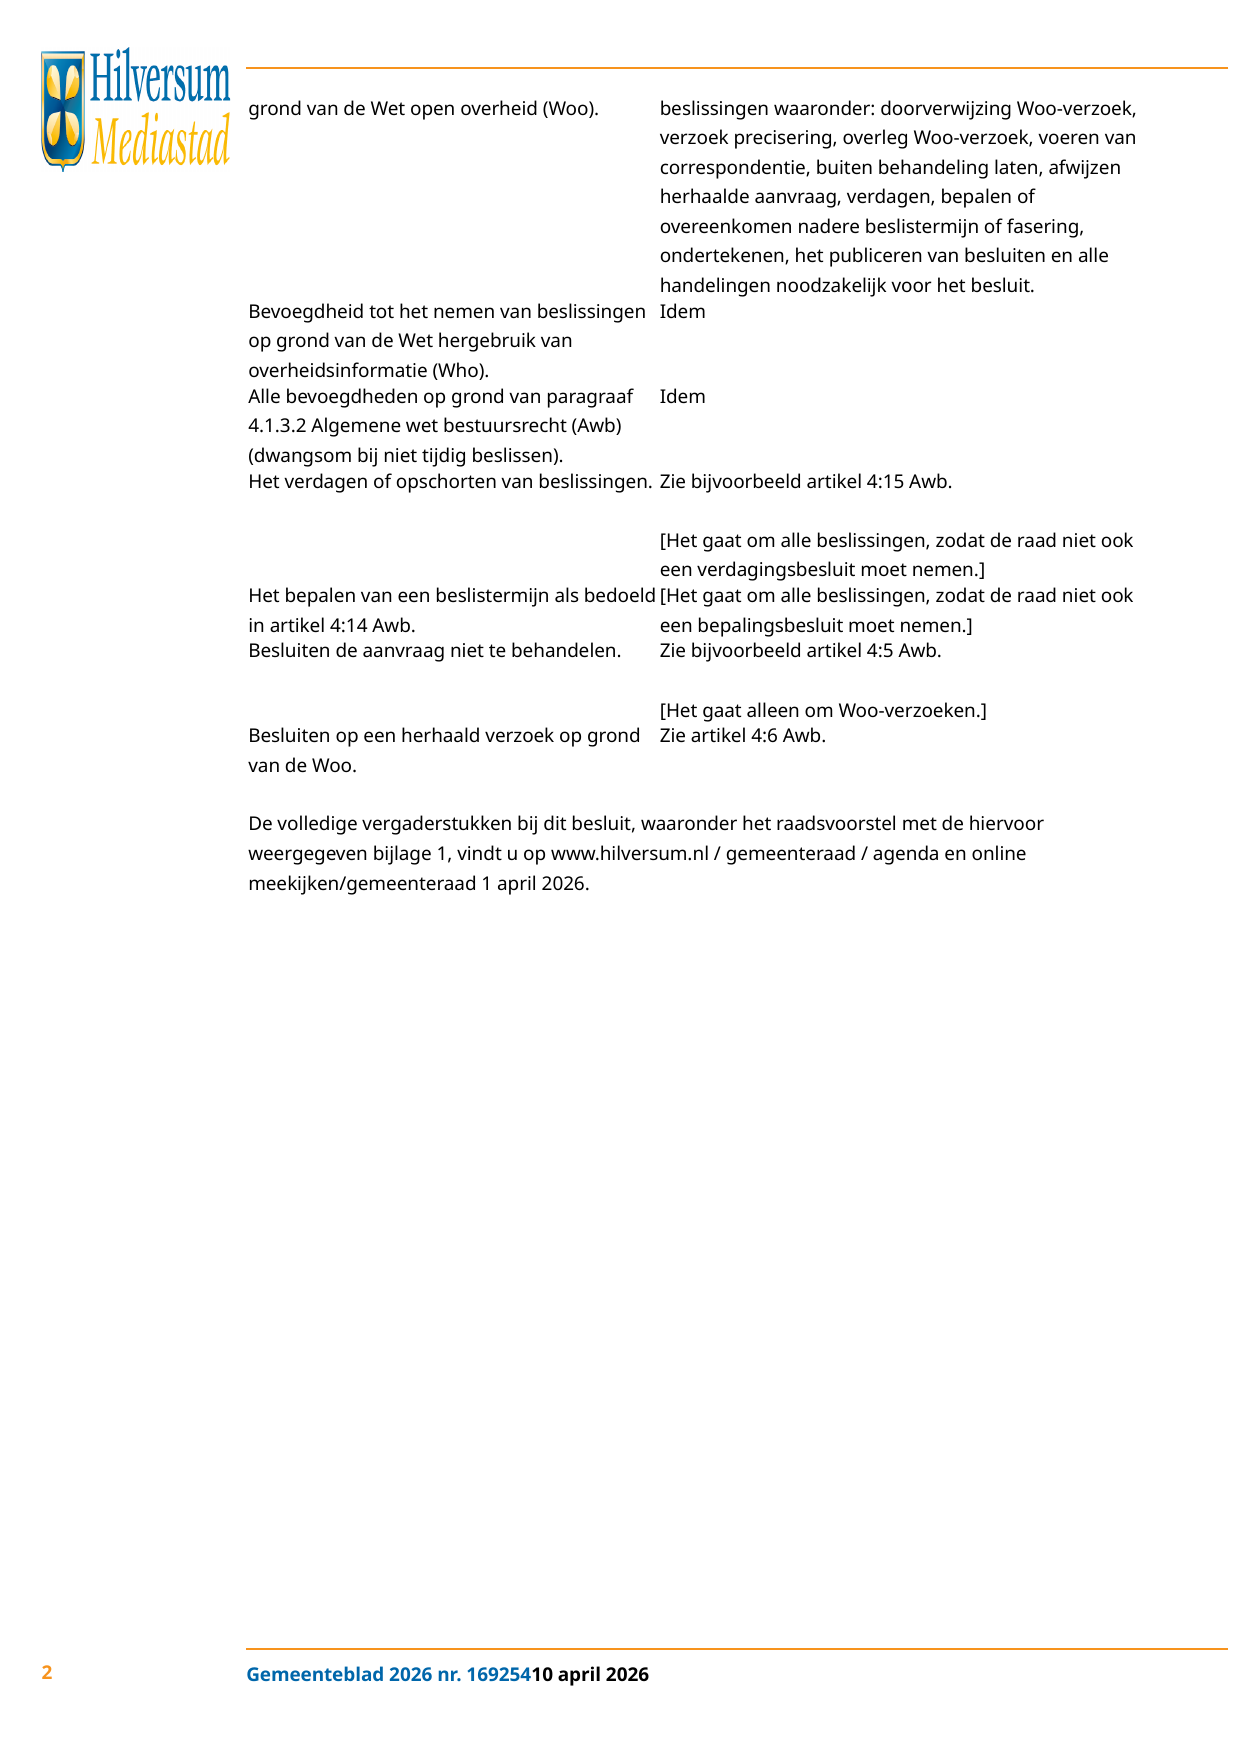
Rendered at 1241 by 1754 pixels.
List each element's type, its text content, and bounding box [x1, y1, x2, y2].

table_cell Het verdagen of opschorten van beslissingen. [248, 468, 659, 582]
table_cell Zie bijvoorbeeld artikel 4:15 Awb. [Het gaat om alle beslissingen, zodat de raad niet ook een verdagingsbesluit moet nemen.] [660, 468, 1152, 582]
table_cell Alle bevoegdheden op grond van paragraaf 4.1.3.2 Algemene wet bestuursrecht (Awb) (dwangsom bij niet tijdig beslissen). [248, 383, 659, 468]
table_cell Het bepalen van een beslistermijn als bedoeld in artikel 4:14 Awb. [248, 582, 659, 638]
table_cell Besluiten de aanvraag niet te behandelen. [248, 638, 659, 722]
table_header grond van de Wet open overheid (Woo). [248, 95, 659, 298]
picture [41, 47, 231, 172]
table_cell Zie bijvoorbeeld artikel 4:5 Awb. [Het gaat alleen om Woo-verzoeken.] [660, 638, 1152, 722]
table_cell Idem [660, 383, 1152, 468]
table_header beslissingen waaronder: doorverwijzing Woo-verzoek, verzoek precisering, overleg Woo-verzoek, voeren van correspondentie, buiten behandeling laten, afwijzen herhaalde aanvraag, verdagen, bepalen of overeenkomen nadere beslistermijn of fasering, ondertekenen, het publiceren van besluiten en alle handelingen noodzakelijk voor het besluit. [660, 95, 1152, 298]
text De volledige vergaderstukken bij dit besluit, waaronder het raadsvoorstel met de hiervoor weergegeven bijlage 1, vindt u op www.hilversum.nl / gemeenteraad / agenda en online meekijken/gemeenteraad 1 april 2026. [248, 811, 1152, 896]
table_cell Bevoegdheid tot het nemen van beslissingen op grond van de Wet hergebruik van overheidsinformatie (Who). [248, 298, 659, 383]
table_cell [Het gaat om alle beslissingen, zodat de raad niet ook een bepalingsbesluit moet nemen.] [660, 582, 1152, 638]
table_cell Idem [660, 298, 1152, 383]
table_cell Zie artikel 4:6 Awb. [660, 723, 1152, 778]
table_cell Besluiten op een herhaald verzoek op grond van de Woo. [248, 723, 659, 778]
